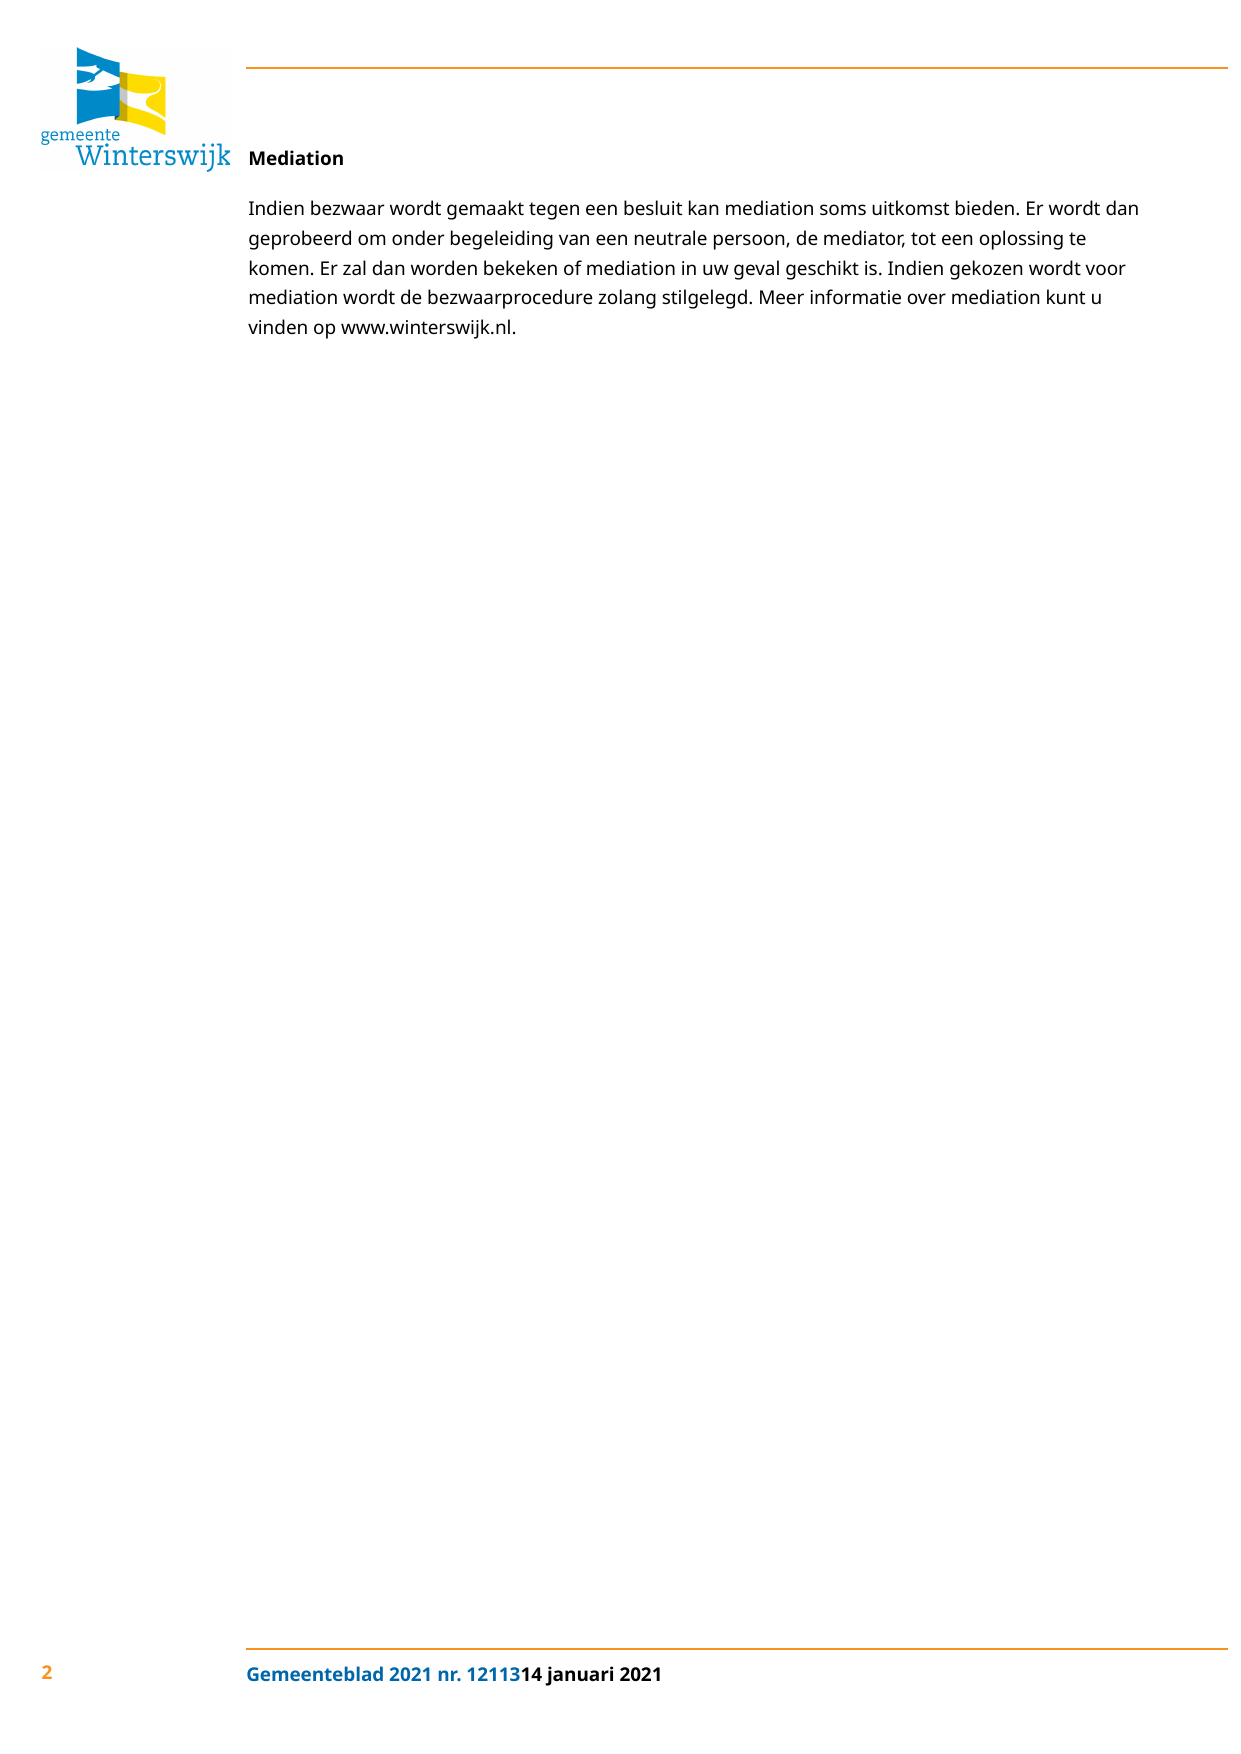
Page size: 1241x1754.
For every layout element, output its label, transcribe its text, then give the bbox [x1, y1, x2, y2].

picture [225, 153, 231, 162]
text Mediation [248, 145, 1152, 171]
picture [41, 47, 231, 172]
text Indien bezwaar wordt gemaakt tegen een besluit kan mediation soms uitkomst bieden. Er wordt dan geprobeerd om onder begeleiding van een neutrale persoon, de mediator, tot een oplossing te komen. Er zal dan worden bekeken of mediation in uw geval geschikt is. Indien gekozen wordt voor mediation wordt de bezwaarprocedure zolang stilgelegd. Meer informatie over mediation kunt u vinden op www.winterswijk.nl. [248, 196, 1152, 340]
